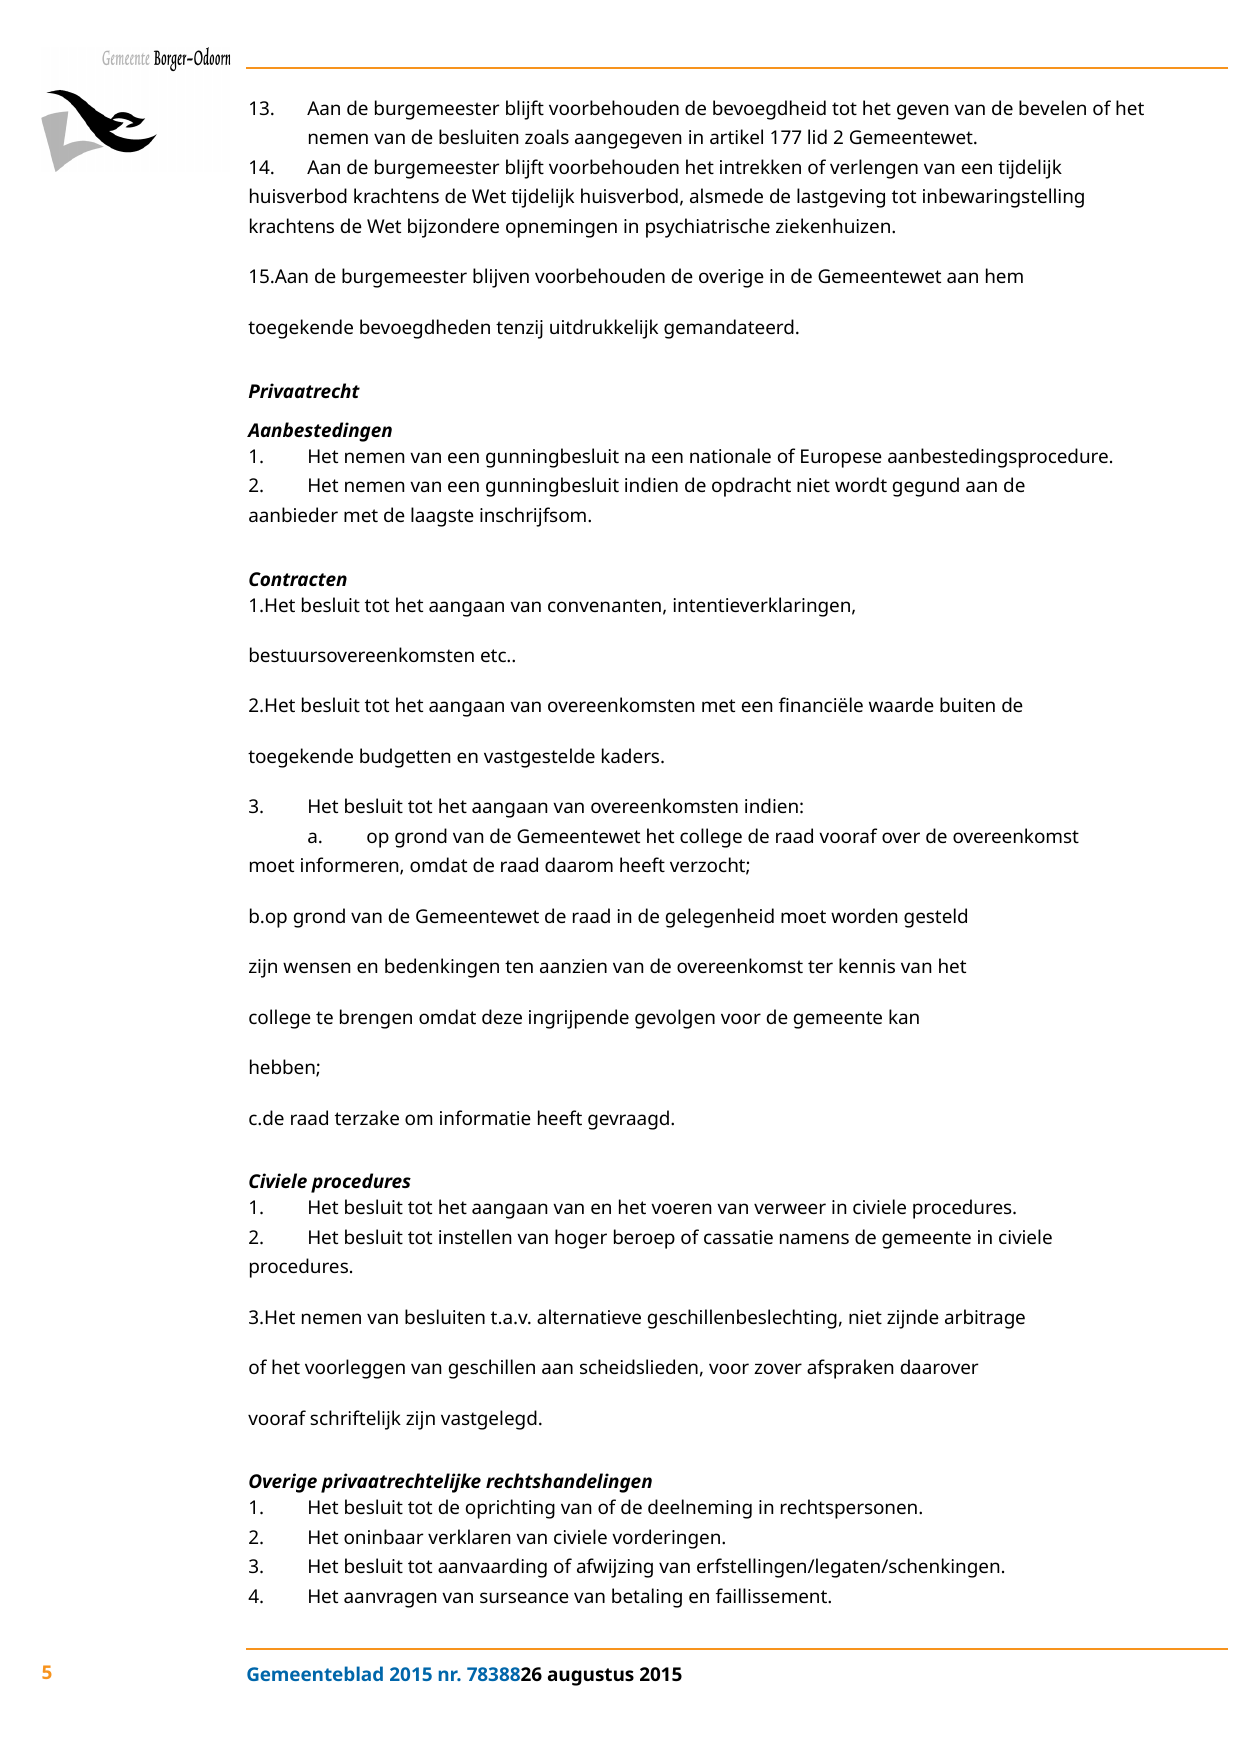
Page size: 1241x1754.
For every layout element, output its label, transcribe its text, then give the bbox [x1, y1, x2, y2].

picture [41, 47, 231, 172]
list Het besluit tot het aangaan van overeenkomsten indien: [248, 793, 1152, 819]
list Aan de burgemeester blijft voorbehouden het intrekken of verlengen van een tijdelijk [248, 154, 1152, 180]
text Contracten [248, 566, 1152, 592]
text 2.Het besluit tot het aangaan van overeenkomsten met een financiële waarde buiten de [248, 693, 1152, 718]
text Aanbestedingen [248, 417, 1152, 443]
text zijn wensen en bedenkingen ten aanzien van de overeenkomst ter kennis van het [248, 953, 1152, 979]
text of het voorleggen van geschillen aan scheidslieden, voor zover afspraken daarover [248, 1354, 1152, 1380]
text Privaatrecht [248, 378, 1152, 404]
text toegekende bevoegdheden tenzij uitdrukkelijk gemandateerd. [248, 314, 1152, 340]
text 3.Het nemen van besluiten t.a.v. alternatieve geschillenbeslechting, niet zijnde arbitrage [248, 1304, 1152, 1330]
list op grond van de Gemeentewet het college de raad vooraf over de overeenkomst [307, 823, 1152, 849]
text 15.Aan de burgemeester blijven voorbehouden de overige in de Gemeentewet aan hem [248, 263, 1152, 289]
list Het besluit tot instellen van hoger beroep of cassatie namens de gemeente in civiele [248, 1224, 1152, 1250]
text Overige privaatrechtelijke rechtshandelingen [248, 1469, 1152, 1494]
text moet informeren, omdat de raad daarom heeft verzocht; [248, 853, 1152, 878]
text college te brengen omdat deze ingrijpende gevolgen voor de gemeente kan [248, 1004, 1152, 1029]
text huisverbod krachtens de Wet tijdelijk huisverbod, alsmede de lastgeving tot inbewaringstelling krachtens de Wet bijzondere opnemingen in psychiatrische ziekenhuizen. [248, 183, 1152, 239]
text 1.Het besluit tot het aangaan van convenanten, intentieverklaringen, [248, 592, 1152, 617]
list Aan de burgemeester blijft voorbehouden de bevoegdheid tot het geven van de bevelen of het nemen van de besluiten zoals aangegeven in artikel 177 lid 2 Gemeentewet. [248, 95, 1152, 150]
text b.op grond van de Gemeentewet de raad in de gelegenheid moet worden gesteld [248, 903, 1152, 929]
list Het nemen van een gunningbesluit na een nationale of Europese aanbestedingsprocedure. [248, 443, 1152, 469]
text toegekende budgetten en vastgestelde kaders. [248, 743, 1152, 769]
text procedures. [248, 1253, 1152, 1279]
list Het oninbaar verklaren van civiele vorderingen. [248, 1524, 1152, 1550]
list Het besluit tot aanvaarding of afwijzing van erfstellingen/legaten/schenkingen. [248, 1554, 1152, 1579]
list Het nemen van een gunningbesluit indien de opdracht niet wordt gegund aan de [248, 472, 1152, 498]
text aanbieder met de laagste inschrijfsom. [248, 502, 1152, 528]
text c.de raad terzake om informatie heeft gevraagd. [248, 1105, 1152, 1130]
text Civiele procedures [248, 1169, 1152, 1194]
text vooraf schriftelijk zijn vastgelegd. [248, 1405, 1152, 1431]
list Het besluit tot de oprichting van of de deelneming in rechtspersonen. [248, 1494, 1152, 1520]
list Het besluit tot het aangaan van en het voeren van verweer in civiele procedures. [248, 1194, 1152, 1220]
list Het aanvragen van surseance van betaling en faillissement. [248, 1583, 1152, 1609]
text hebben; [248, 1054, 1152, 1080]
text bestuursovereenkomsten etc.. [248, 642, 1152, 668]
